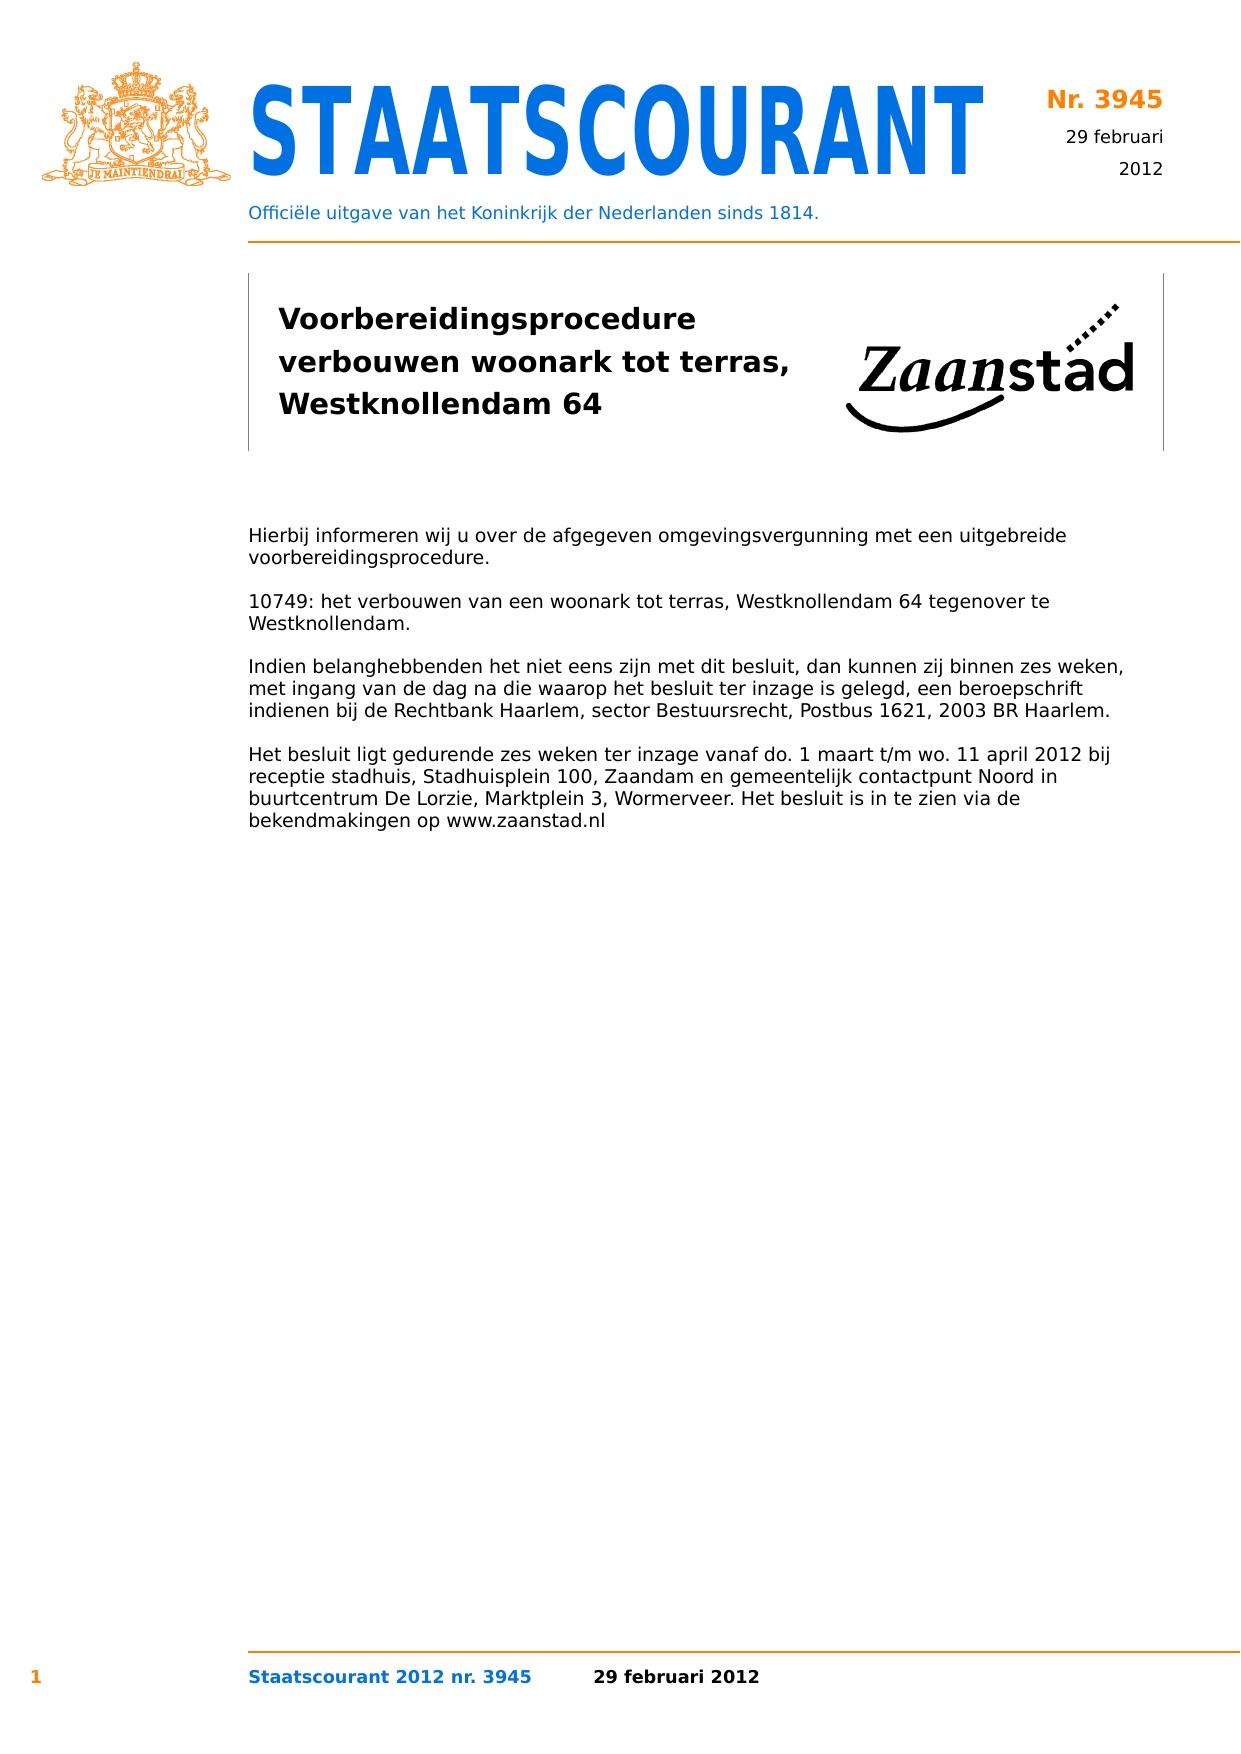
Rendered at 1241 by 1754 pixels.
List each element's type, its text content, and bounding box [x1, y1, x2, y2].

text Het besluit ligt gedurende zes weken ter inzage vanaf do. 1 maart t/m wo. 11 april 2012 bij receptie stadhuis, Stadhuisplein 100, Zaandam en gemeentelijk contactpunt Noord in buurtcentrum De Lorzie, Marktplein 3, Wormerveer. Het besluit is in te zien via de bekendmakingen op www.zaanstad.nl [248, 744, 1163, 832]
table_cell Officiële uitgave van het Koninkrijk der Nederlanden sinds 1814. [248, 203, 1240, 241]
picture [844, 302, 1134, 433]
table_header Nr. 3945 [998, 62, 1240, 121]
text Hierbij informeren wij u over de afgegeven omgevingsvergunning met een uitgebreide voorbereidingsprocedure. [248, 525, 1163, 569]
text 10749: het verbouwen van een woonark tot terras, Westknollendam 64 tegenover te Westknollendam. [248, 591, 1163, 634]
table_header [25, 62, 248, 241]
table_cell 2012 [998, 153, 1240, 203]
subtitle Voorbereidingsprocedure verbouwen woonark tot terras, Westknollendam 64 [249, 273, 1163, 451]
table_cell 29 februari [998, 121, 1240, 153]
picture [41, 62, 231, 186]
table_header STAATSCOURANT [248, 62, 998, 203]
text Indien belanghebbenden het niet eens zijn met dit besluit, dan kunnen zij binnen zes weken, met ingang van de dag na die waarop het besluit ter inzage is gelegd, een beroepschrift indienen bij de Rechtbank Haarlem, sector Bestuursrecht, Postbus 1621, 2003 BR Haarlem. [248, 656, 1163, 722]
